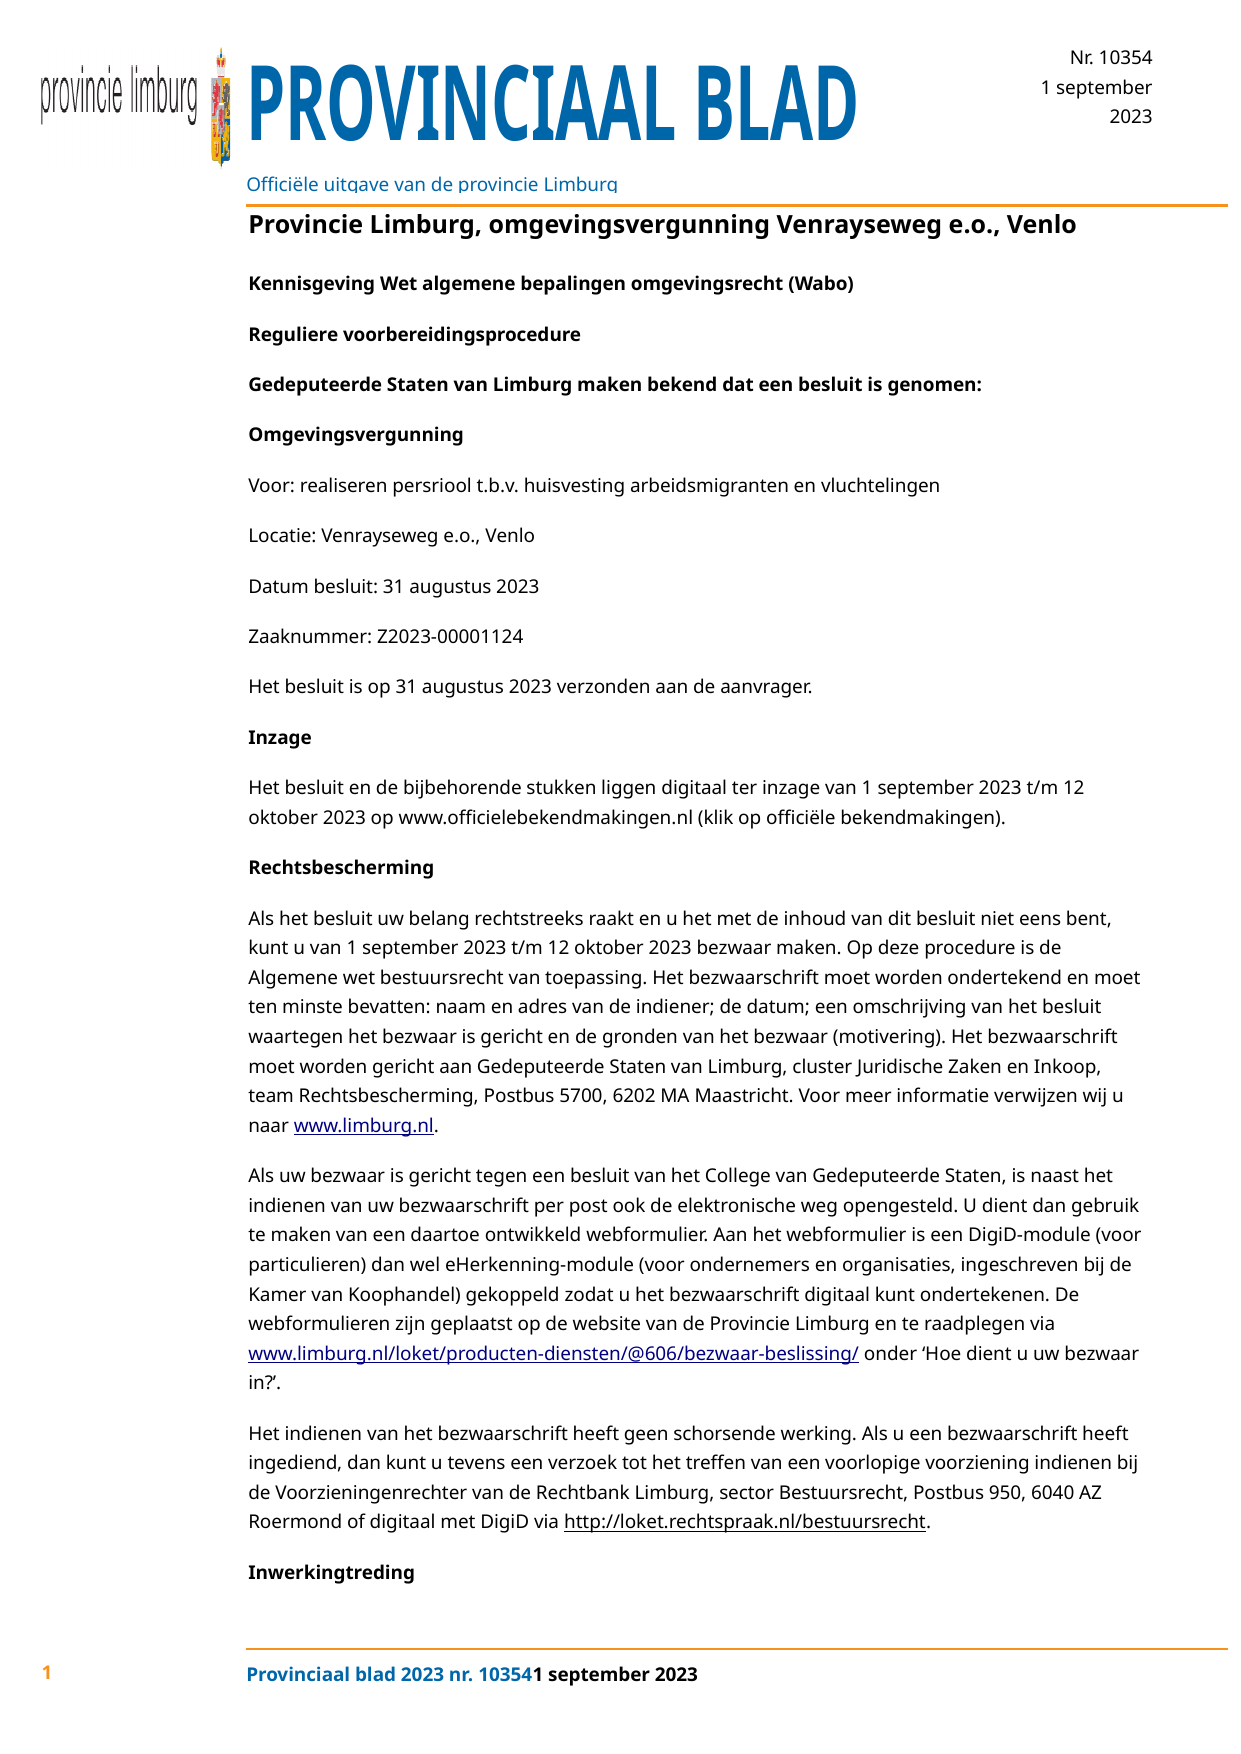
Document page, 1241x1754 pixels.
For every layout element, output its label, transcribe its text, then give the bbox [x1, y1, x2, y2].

text Gedeputeerde Staten van Limburg maken bekend dat een besluit is genomen: [248, 371, 1152, 397]
text Locatie: Venrayseweg e.o., Venlo [248, 522, 1152, 548]
text Rechtsbescherming [248, 854, 1152, 880]
picture [41, 47, 231, 172]
text Het besluit en de bijbehorende stukken liggen digitaal ter inzage van 1 september 2023 t/m 12 oktober 2023 op www.officielebekendmakingen.nl (klik op officiële bekendmakingen). [248, 774, 1152, 830]
text Omgevingsvergunning [248, 422, 1152, 447]
text Datum besluit: 31 augustus 2023 [248, 573, 1152, 598]
text Voor: realiseren persriool t.b.v. huisvesting arbeidsmigranten en vluchtelingen [248, 472, 1152, 498]
text Reguliere voorbereidingsprocedure [248, 321, 1152, 346]
text Inwerkingtreding [248, 1559, 1152, 1585]
text Het besluit is op 31 augustus 2023 verzonden aan de aanvrager. [248, 674, 1152, 699]
text Als het besluit uw belang rechtstreeks raakt en u het met de inhoud van dit besluit niet eens bent, kunt u van 1 september 2023 t/m 12 oktober 2023 bezwaar maken. Op deze procedure is de Algemene wet bestuursrecht van toepassing. Het bezwaarschrift moet worden ondertekend en moet ten minste bevatten: naam en adres van de indiener; de datum; een omschrijving van het besluit waartegen het bezwaar is gericht en de gronden van het bezwaar (motivering). Het bezwaarschrift moet worden gericht aan Gedeputeerde Staten van Limburg, cluster Juridische Zaken en Inkoop, team Rechtsbescherming, Postbus 5700, 6202 MA Maastricht. Voor meer informatie verwijzen wij u naar www.limburg.nl. [248, 905, 1152, 1138]
text Als uw bezwaar is gericht tegen een besluit van het College van Gedeputeerde Staten, is naast het indienen van uw bezwaarschrift per post ook de elektronische weg opengesteld. U dient dan gebruik te maken van een daartoe ontwikkeld webformulier. Aan het webformulier is een DigiD-module (voor particulieren) dan wel eHerkenning-module (voor ondernemers en organisaties, ingeschreven bij de Kamer van Koophandel) gekoppeld zodat u het bezwaarschrift digitaal kunt ondertekenen. De webformulieren zijn geplaatst op de website van de Provincie Limburg en te raadplegen via www.limburg.nl/loket/producten-diensten/@606/bezwaar-beslissing/ onder ‘Hoe dient u uw bezwaar in?’. [248, 1162, 1152, 1395]
text Zaaknummer: Z2023-00001124 [248, 623, 1152, 649]
text Kennisgeving Wet algemene bepalingen omgevingsrecht (Wabo) [248, 270, 1152, 296]
text Provincie Limburg, omgevingsvergunning Venrayseweg e.o., Venlo [248, 207, 1152, 241]
text Inzage [248, 724, 1152, 750]
text Het indienen van het bezwaarschrift heeft geen schorsende werking. Als u een bezwaarschrift heeft ingediend, dan kunt u tevens een verzoek tot het treffen van een voorlopige voorziening indienen bij de Voorzieningenrechter van de Rechtbank Limburg, sector Bestuursrecht, Postbus 950, 6040 AZ Roermond of digitaal met DigiD via http://loket.rechtspraak.nl/bestuursrecht. [248, 1420, 1152, 1534]
